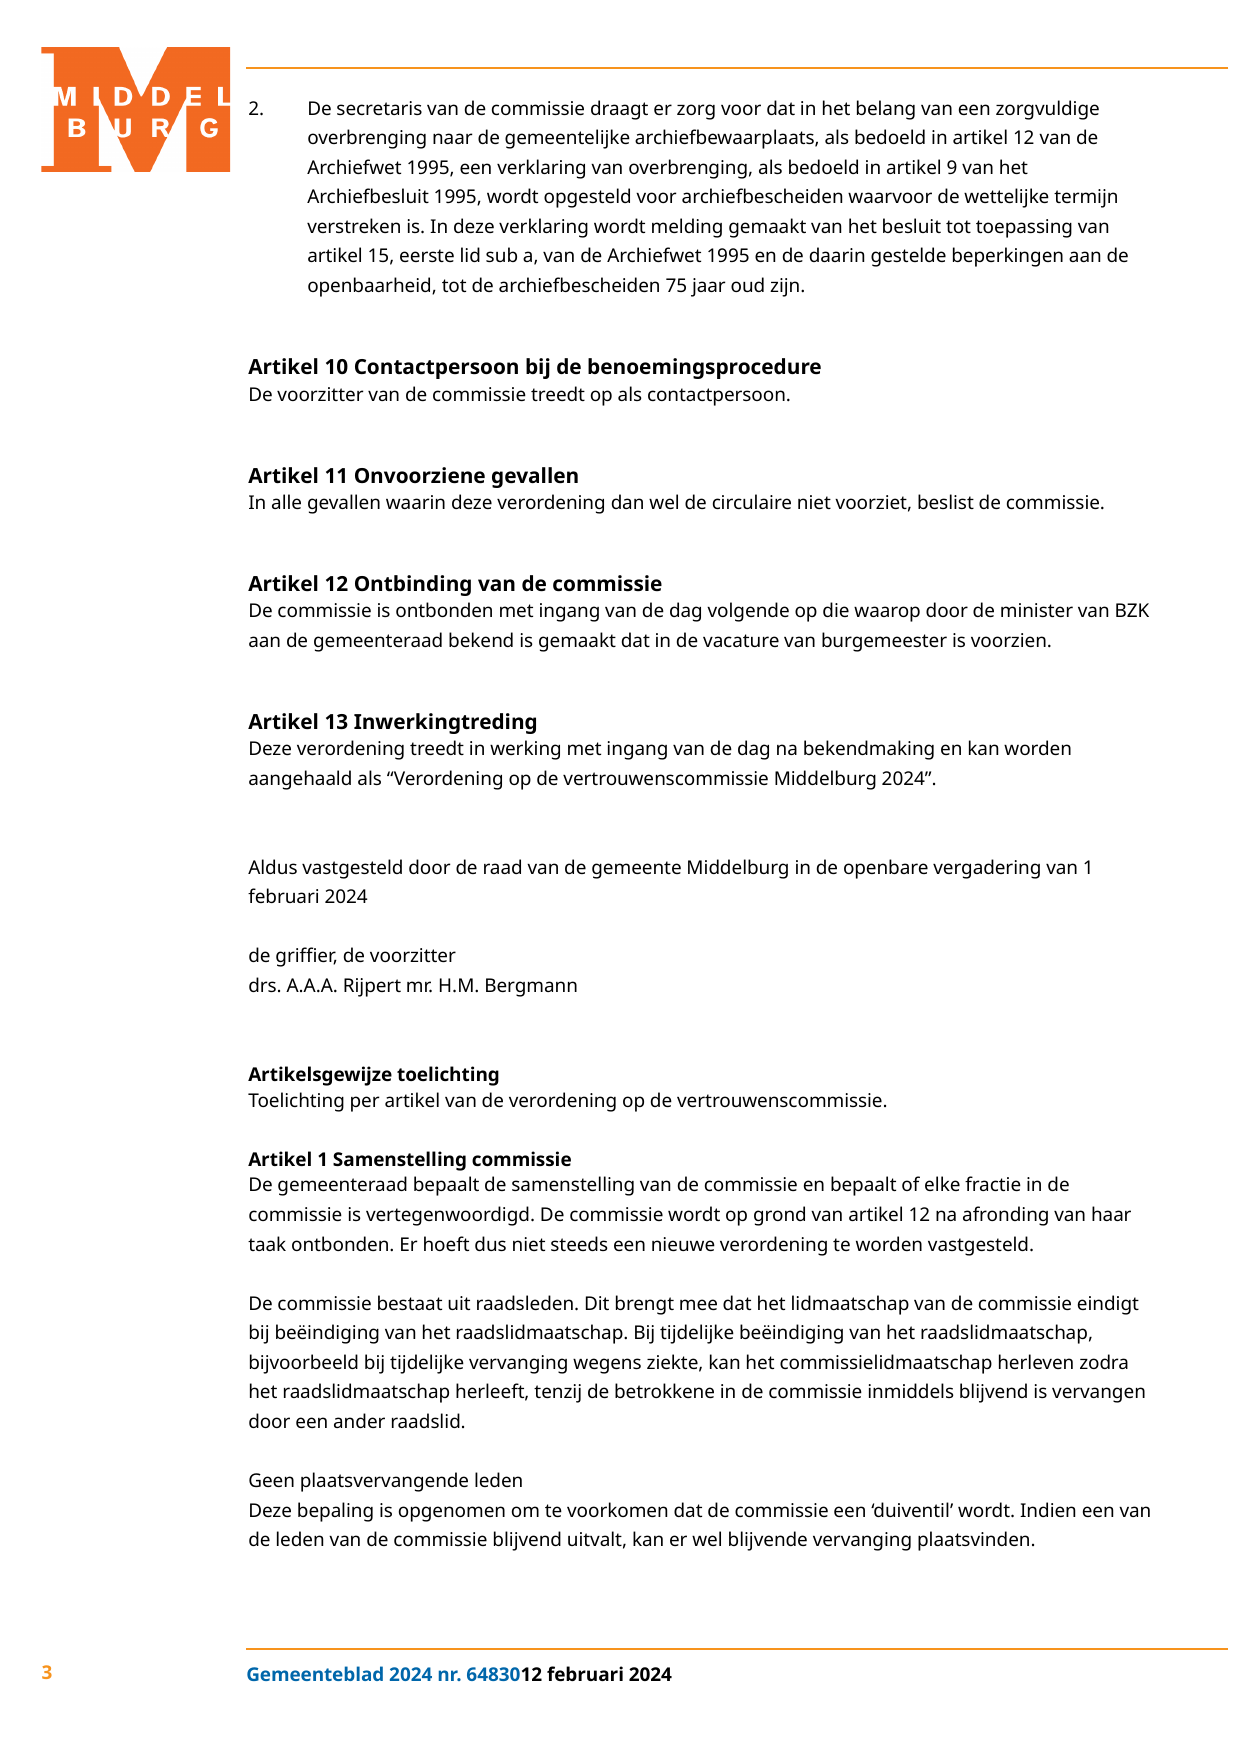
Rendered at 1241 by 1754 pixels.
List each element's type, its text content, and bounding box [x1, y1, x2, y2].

list De secretaris van de commissie draagt er zorg voor dat in het belang van een zorgvuldige overbrenging naar de gemeentelijke archiefbewaarplaats, als bedoeld in artikel 12 van de Archiefwet 1995, een verklaring van overbrenging, als bedoeld in artikel 9 van het Archiefbesluit 1995, wordt opgesteld voor archiefbescheiden waarvoor de wettelijke termijn verstreken is. In deze verklaring wordt melding gemaakt van het besluit tot toepassing van artikel 15, eerste lid sub a, van de Archiefwet 1995 en de daarin gestelde beperkingen aan de openbaarheid, tot de archiefbescheiden 75 jaar oud zijn. [248, 95, 1152, 298]
text Artikel 13 Inwerkingtreding [248, 707, 1152, 736]
text Toelichting per artikel van de verordening op de vertrouwenscommissie. [248, 1087, 1152, 1112]
text Artikelsgewijze toelichting [248, 1061, 1152, 1087]
text Artikel 1 Samenstelling commissie [248, 1146, 1152, 1172]
text De gemeenteraad bepaalt de samenstelling van de commissie en bepaalt of elke fractie in de commissie is vertegenwoordigd. De commissie wordt op grond van artikel 12 na afronding van haar taak ontbonden. Er hoeft dus niet steeds een nieuwe verordening te worden vastgesteld. [248, 1172, 1152, 1257]
text Aldus vastgesteld door de raad van de gemeente Middelburg in de openbare vergadering van 1 februari 2024 [248, 854, 1152, 909]
text drs. A.A.A. Rijpert mr. H.M. Bergmann [248, 972, 1152, 998]
picture [41, 47, 231, 172]
text De voorzitter van de commissie treedt op als contactpersoon. [248, 381, 1152, 406]
text Artikel 10 Contactpersoon bij de benoemingsprocedure [248, 352, 1152, 381]
text De commissie is ontbonden met ingang van de dag volgende op die waarop door de minister van BZK aan de gemeenteraad bekend is gemaakt dat in de vacature van burgemeester is voorzien. [248, 598, 1152, 653]
text In alle gevallen waarin deze verordening dan wel de circulaire niet voorziet, beslist de commissie. [248, 489, 1152, 515]
text Deze bepaling is opgenomen om te voorkomen dat de commissie een ‘duiventil’ wordt. Indien een van de leden van de commissie blijvend uitvalt, kan er wel blijvende vervanging plaatsvinden. [248, 1497, 1152, 1552]
text Artikel 11 Onvoorziene gevallen [248, 461, 1152, 489]
text Geen plaatsvervangende leden [248, 1467, 1152, 1493]
text Deze verordening treedt in werking met ingang van de dag na bekendmaking en kan worden aangehaald als “Verordening op de vertrouwenscommissie Middelburg 2024”. [248, 736, 1152, 791]
text de griffier, de voorzitter [248, 943, 1152, 968]
text De commissie bestaat uit raadsleden. Dit brengt mee dat het lidmaatschap van de commissie eindigt bij beëindiging van het raadslidmaatschap. Bij tijdelijke beëindiging van het raadslidmaatschap, bijvoorbeeld bij tijdelijke vervanging wegens ziekte, kan het commissielidmaatschap herleven zodra het raadslidmaatschap herleeft, tenzij de betrokkene in de commissie inmiddels blijvend is vervangen door een ander raadslid. [248, 1290, 1152, 1434]
text Artikel 12 Ontbinding van de commissie [248, 569, 1152, 598]
